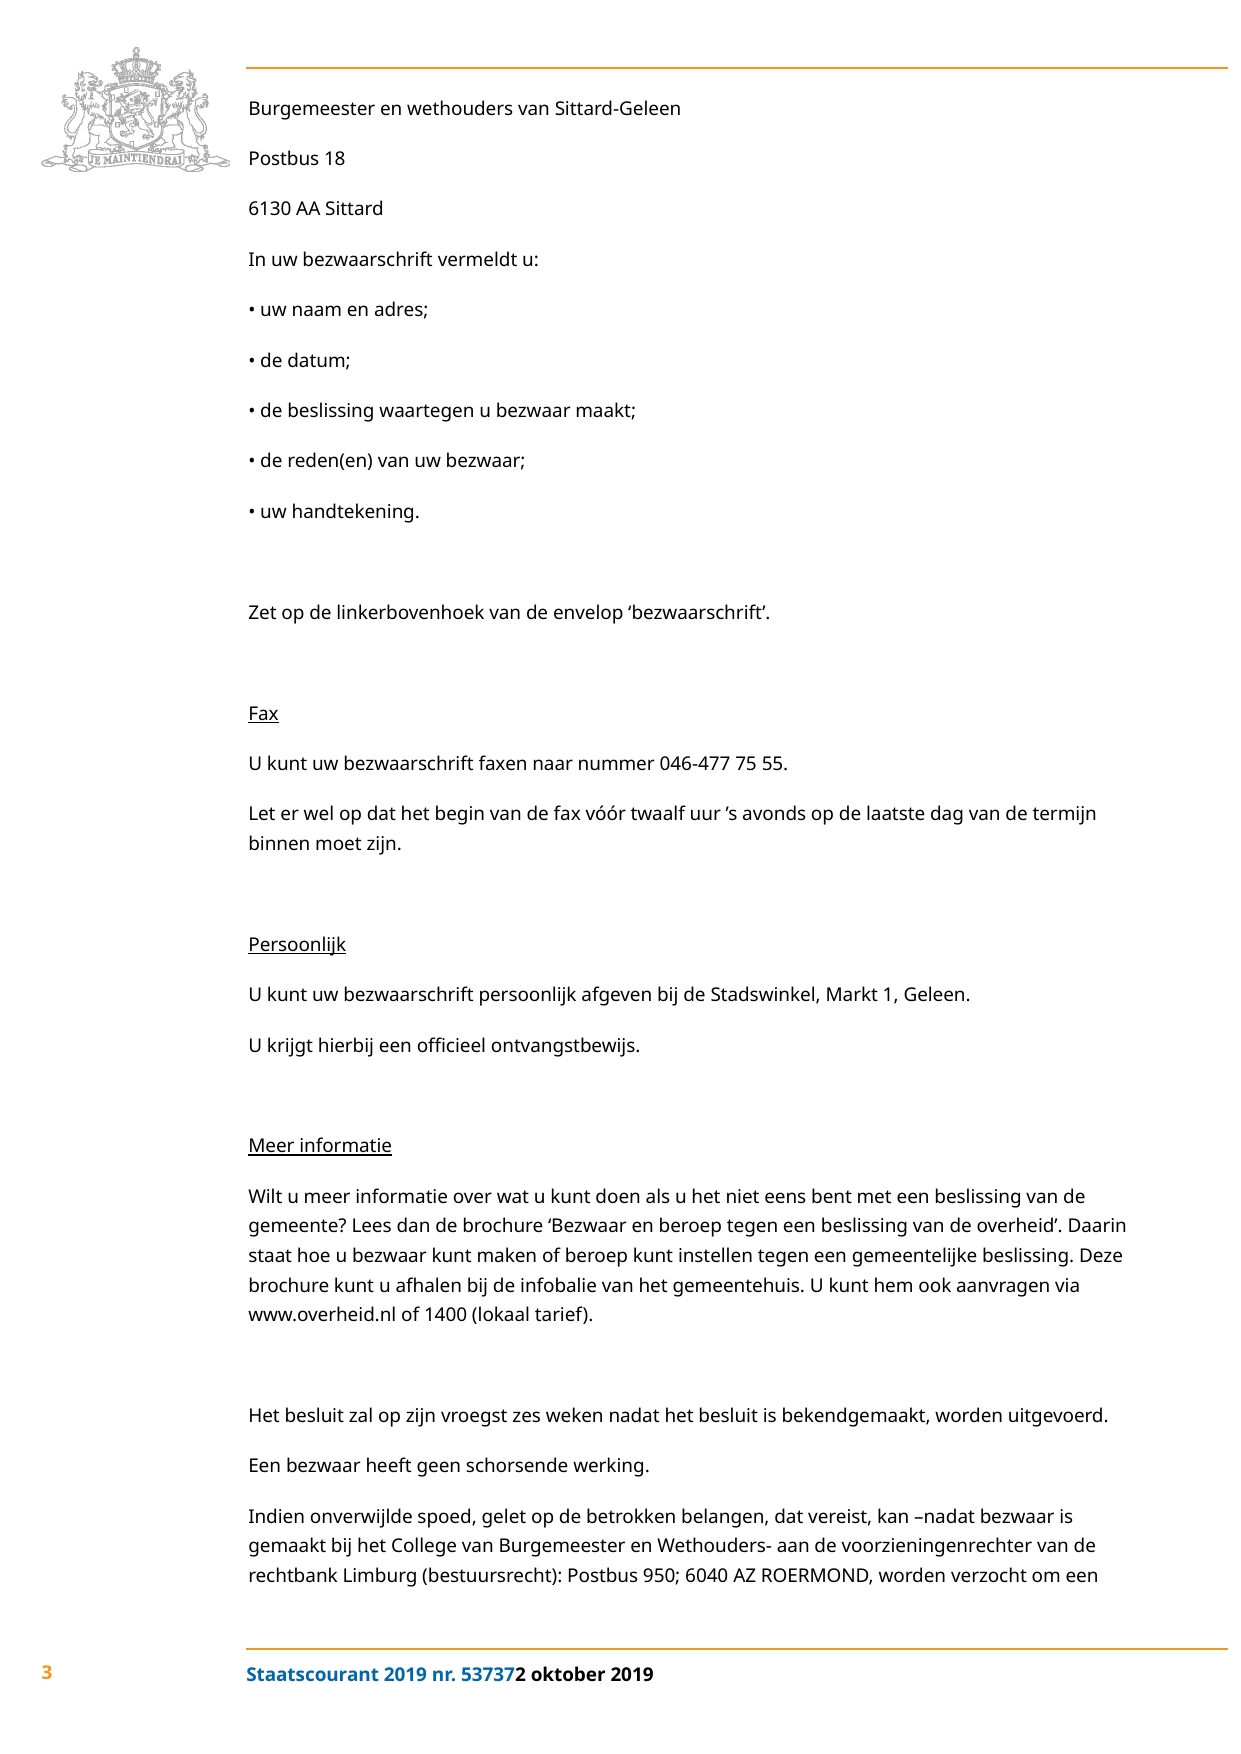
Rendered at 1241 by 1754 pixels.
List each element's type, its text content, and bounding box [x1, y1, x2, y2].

text Let er wel op dat het begin van de fax vóór twaalf uur ’s avonds op de laatste dag van de termijn binnen moet zijn. [248, 801, 1152, 856]
text Fax [248, 700, 1152, 726]
text U kunt uw bezwaarschrift persoonlijk afgeven bij de Stadswinkel, Markt 1, Geleen. [248, 981, 1152, 1007]
text • uw handtekening. [248, 498, 1152, 524]
text 6130 AA Sittard [248, 196, 1152, 221]
text • uw naam en adres; [248, 296, 1152, 322]
text • de reden(en) van uw bezwaar; [248, 448, 1152, 473]
picture [41, 47, 231, 172]
text Wilt u meer informatie over wat u kunt doen als u het niet eens bent met een beslissing van de gemeente? Lees dan de brochure ‘Bezwaar en beroep tegen een beslissing van de overheid’. Daarin staat hoe u bezwaar kunt maken of beroep kunt instellen tegen een gemeentelijke beslissing. Deze brochure kunt u afhalen bij de infobalie van het gemeentehuis. U kunt hem ook aanvragen via www.overheid.nl of 1400 (lokaal tarief). [248, 1183, 1152, 1327]
text Een bezwaar heeft geen schorsende werking. [248, 1453, 1152, 1478]
text Persoonlijk [248, 931, 1152, 957]
text U kunt uw bezwaarschrift faxen naar nummer 046-477 75 55. [248, 750, 1152, 776]
text Zet op de linkerbovenhoek van de envelop ‘bezwaarschrift’. [248, 599, 1152, 625]
text U krijgt hierbij een officieel ontvangstbewijs. [248, 1032, 1152, 1058]
text Meer informatie [248, 1133, 1152, 1158]
text • de datum; [248, 347, 1152, 373]
text • de beslissing waartegen u bezwaar maakt; [248, 397, 1152, 423]
text Postbus 18 [248, 145, 1152, 171]
text Het besluit zal op zijn vroegst zes weken nadat het besluit is bekendgemaakt, worden uitgevoerd. [248, 1402, 1152, 1428]
text Indien onverwijlde spoed, gelet op de betrokken belangen, dat vereist, kan –nadat bezwaar is gemaakt bij het College van Burgemeester en Wethouders- aan de voorzieningenrechter van de rechtbank Limburg (bestuursrecht): Postbus 950; 6040 AZ ROERMOND, worden verzocht om een [248, 1503, 1152, 1588]
text Burgemeester en wethouders van Sittard-Geleen [248, 95, 1152, 121]
text In uw bezwaarschrift vermeldt u: [248, 246, 1152, 272]
